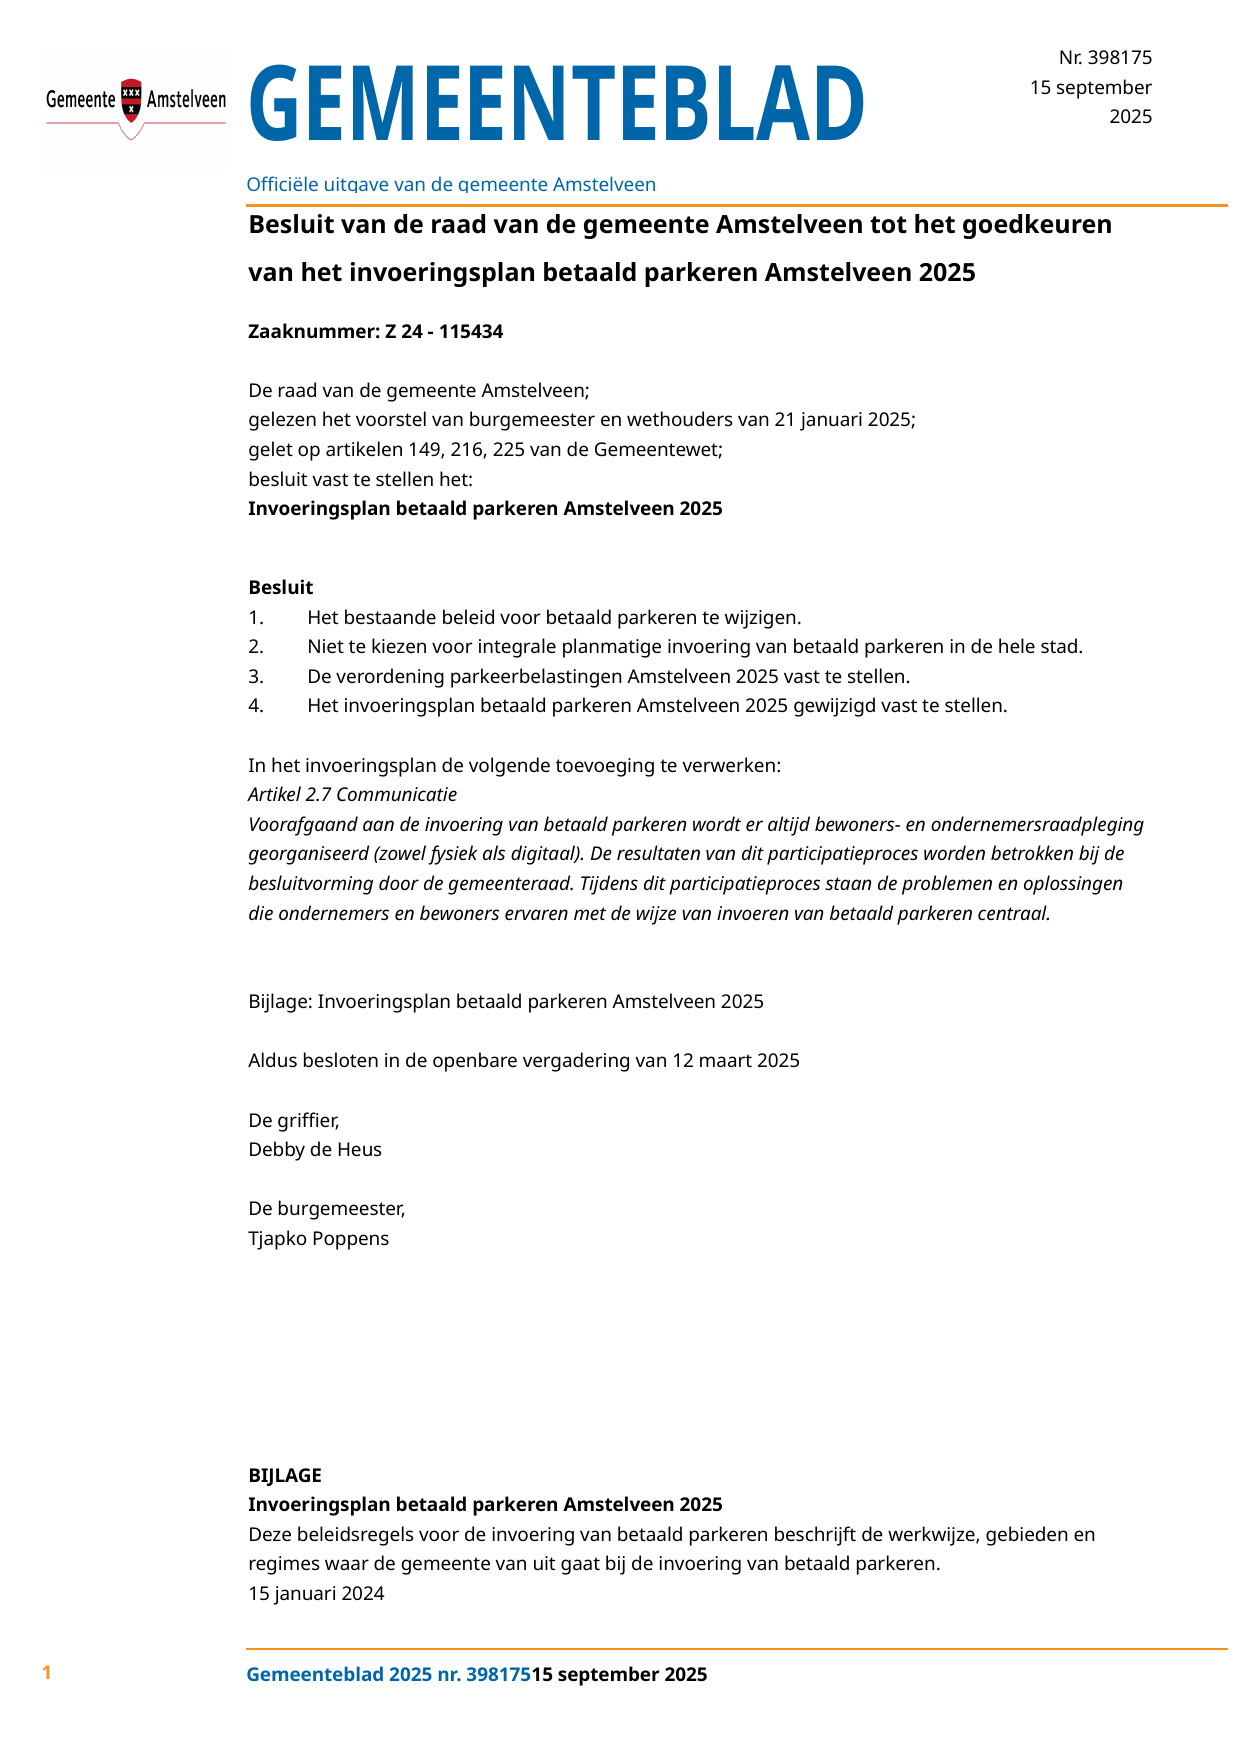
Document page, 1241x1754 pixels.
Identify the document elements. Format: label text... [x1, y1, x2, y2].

picture [41, 47, 231, 172]
text besluit vast te stellen het: [248, 466, 1152, 492]
text gelezen het voorstel van burgemeester en wethouders van 21 januari 2025; [248, 407, 1152, 432]
text De griffier, [248, 1107, 1152, 1132]
text Besluit van de raad van de gemeente Amstelveen tot het goedkeuren van het invoeringsplan betaald parkeren Amstelveen 2025 [248, 207, 1152, 288]
text 15 januari 2024 [248, 1580, 1152, 1606]
list De verordening parkeerbelastingen Amstelveen 2025 vast te stellen. [248, 663, 1152, 689]
list Niet te kiezen voor integrale planmatige invoering van betaald parkeren in de hele stad. [248, 633, 1152, 659]
text Artikel 2.7 Communicatie [248, 781, 1152, 807]
text Deze beleidsregels voor de invoering van betaald parkeren beschrijft de werkwijze, gebieden en regimes waar de gemeente van uit gaat bij de invoering van betaald parkeren. [248, 1521, 1152, 1576]
list Het bestaande beleid voor betaald parkeren te wijzigen. [248, 604, 1152, 629]
text Aldus besloten in de openbare vergadering van 12 maart 2025 [248, 1048, 1152, 1073]
text In het invoeringsplan de volgende toevoeging te verwerken: [248, 752, 1152, 777]
text Voorafgaand aan de invoering van betaald parkeren wordt er altijd bewoners- en ondernemersraadpleging georganiseerd (zowel fysiek als digitaal). De resultaten van dit participatieproces worden betrokken bij de besluitvorming door de gemeenteraad. Tijdens dit participatieproces staan de problemen en oplossingen die ondernemers en bewoners ervaren met de wijze van invoeren van betaald parkeren centraal. [248, 811, 1152, 925]
text Invoeringsplan betaald parkeren Amstelveen 2025 [248, 495, 1152, 521]
text De raad van de gemeente Amstelveen; [248, 377, 1152, 403]
list Het invoeringsplan betaald parkeren Amstelveen 2025 gewijzigd vast te stellen. [248, 693, 1152, 718]
text gelet op artikelen 149, 216, 225 van de Gemeentewet; [248, 436, 1152, 462]
text Zaaknummer: Z 24 - 115434 [248, 318, 1152, 344]
text Besluit [248, 574, 1152, 600]
text Bijlage: Invoeringsplan betaald parkeren Amstelveen 2025 [248, 988, 1152, 1014]
text BIJLAGE [248, 1462, 1152, 1487]
text De burgemeester, [248, 1196, 1152, 1221]
text Invoeringsplan betaald parkeren Amstelveen 2025 [248, 1491, 1152, 1517]
text Tjapko Poppens [248, 1225, 1152, 1251]
text Debby de Heus [248, 1136, 1152, 1162]
